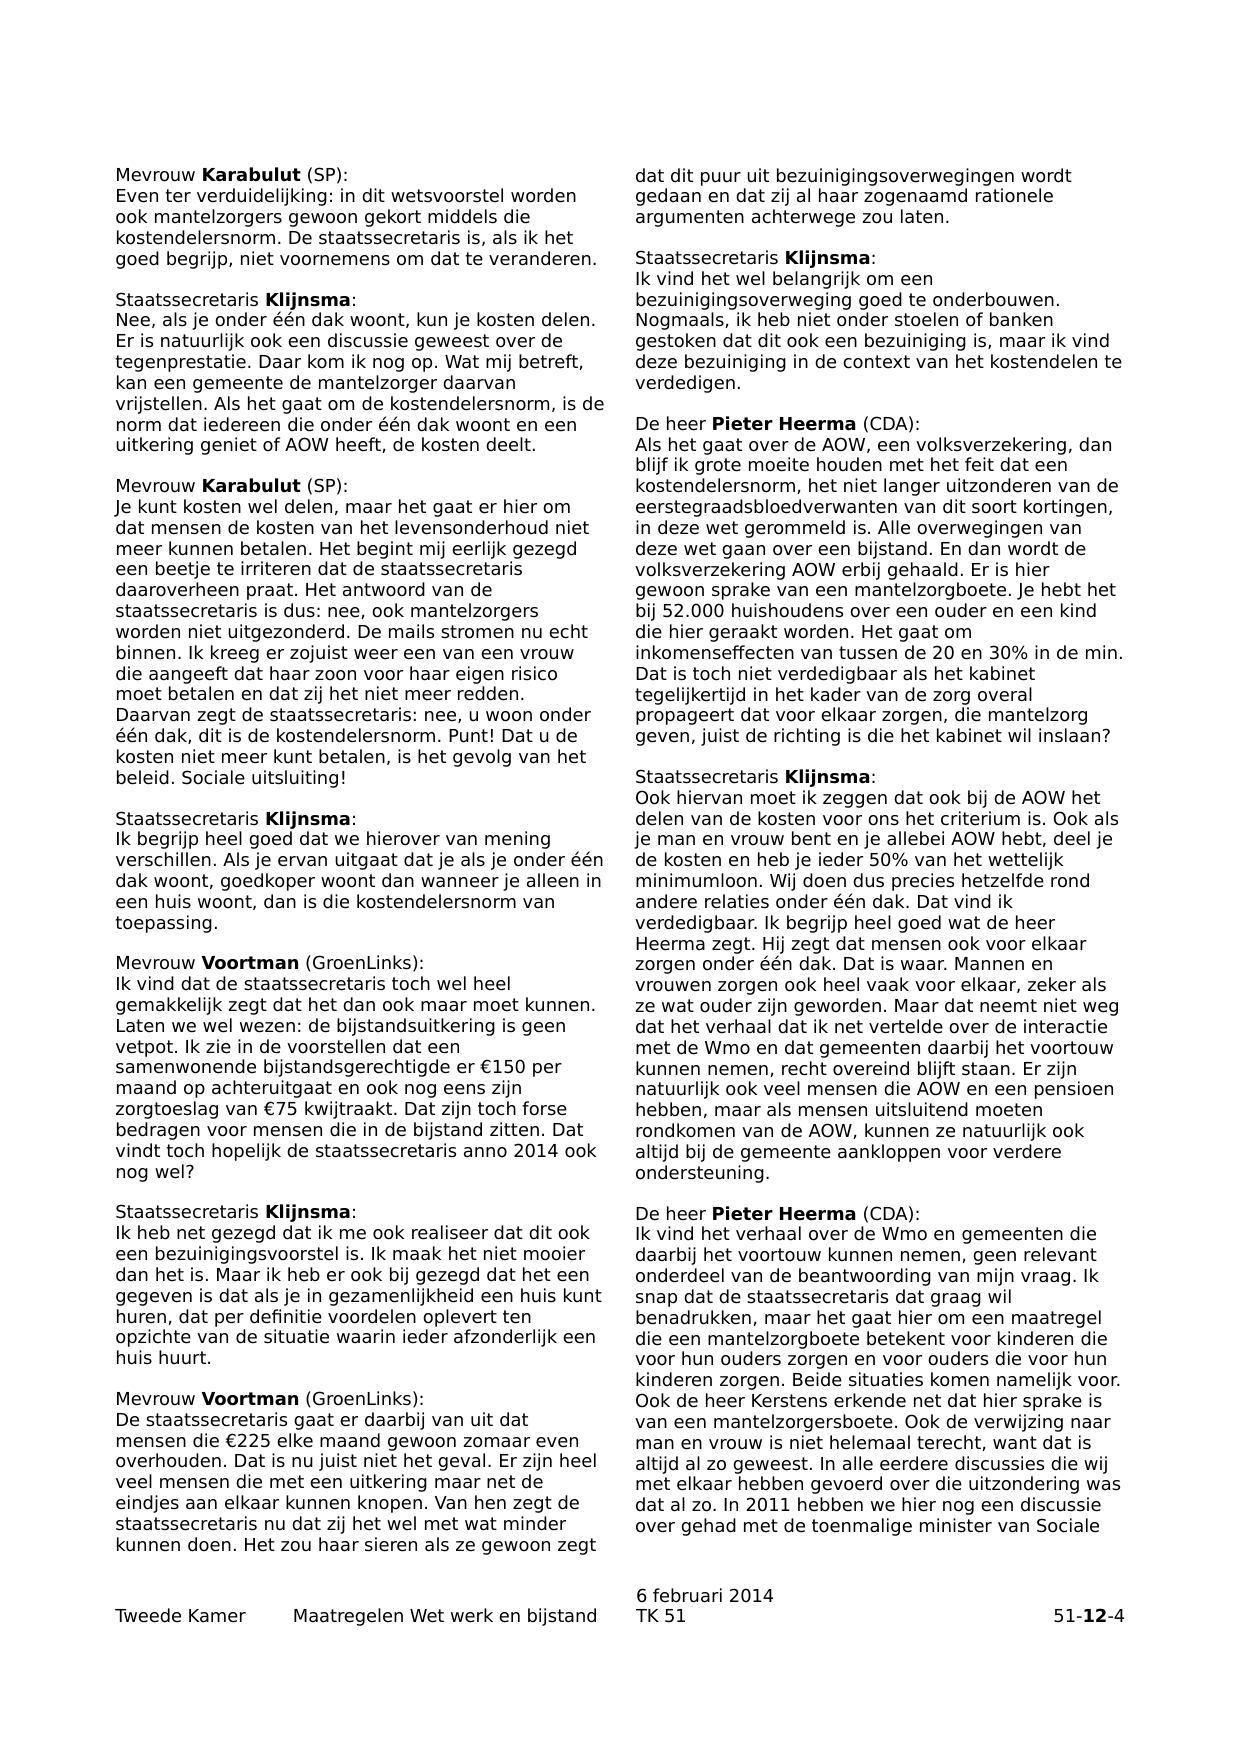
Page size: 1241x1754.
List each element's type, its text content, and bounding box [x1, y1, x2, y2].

text dat dit puur uit bezuinigingsoverwegingen wordt gedaan en dat zij al haar zogenaamd rationele argumenten achterwege zou laten. [635, 165, 1125, 228]
text Staatssecretaris Klijnsma: [635, 248, 1125, 268]
text Ik vind het wel belangrijk om een bezuinigingsoverweging goed te onderbouwen. Nogmaals, ik heb niet onder stoelen of banken gestoken dat dit ook een bezuiniging is, maar ik vind deze bezuiniging in de context van het kostendelen te verdedigen. [635, 268, 1125, 393]
text Mevrouw Karabulut (SP): [115, 476, 605, 497]
text Je kunt kosten wel delen, maar het gaat er hier om dat mensen de kosten van het levensonderhoud niet meer kunnen betalen. Het begint mij eerlijk gezegd een beetje te irriteren dat de staatssecretaris daaroverheen praat. Het antwoord van de staatssecretaris is dus: nee, ook mantelzorgers worden niet uitgezonderd. De mails stromen nu echt binnen. Ik kreeg er zojuist weer een van een vrouw die aangeeft dat haar zoon voor haar eigen risico moet betalen en dat zij het niet meer redden. Daarvan zegt de staatssecretaris: nee, u woon onder één dak, dit is de kostendelersnorm. Punt! Dat u de kosten niet meer kunt betalen, is het gevolg van het beleid. Sociale uitsluiting! [115, 497, 605, 788]
text De heer Pieter Heerma (CDA): [635, 413, 1125, 434]
text De staatssecretaris gaat er daarbij van uit dat mensen die €225 elke maand gewoon zomaar even overhouden. Dat is nu juist niet het geval. Er zijn heel veel mensen die met een uitkering maar net de eindjes aan elkaar kunnen knopen. Van hen zegt de staatssecretaris nu dat zij het wel met wat minder kunnen doen. Het zou haar sieren als ze gewoon zegt [115, 1409, 605, 1555]
text Ik vind het verhaal over de Wmo en gemeenten die daarbij het voortouw kunnen nemen, geen relevant onderdeel van de beantwoording van mijn vraag. Ik snap dat de staatssecretaris dat graag wil benadrukken, maar het gaat hier om een maatregel die een mantelzorgboete betekent voor kinderen die voor hun ouders zorgen en voor ouders die voor hun kinderen zorgen. Beide situaties komen namelijk voor. Ook de heer Kerstens erkende net dat hier sprake is van een mantelzorgersboete. Ook de verwijzing naar man en vrouw is niet helemaal terecht, want dat is altijd al zo geweest. In alle eerdere discussies die wij met elkaar hebben gevoerd over die uitzondering was dat al zo. In 2011 hebben we hier nog een discussie over gehad met de toenmalige minister van Sociale [635, 1224, 1125, 1537]
text Ik vind dat de staatssecretaris toch wel heel gemakkelijk zegt dat het dan ook maar moet kunnen. Laten we wel wezen: de bijstandsuitkering is geen vetpot. Ik zie in de voorstellen dat een samenwonende bijstandsgerechtigde er €150 per maand op achteruitgaat en ook nog eens zijn zorgtoeslag van €75 kwijtraakt. Dat zijn toch forse bedragen voor mensen die in de bijstand zitten. Dat vindt toch hopelijk de staatssecretaris anno 2014 ook nog wel? [115, 974, 605, 1182]
text Als het gaat over de AOW, een volksverzekering, dan blijf ik grote moeite houden met het feit dat een kostendelersnorm, het niet langer uitzonderen van de eerstegraadsbloedverwanten van dit soort kortingen, in deze wet gerommeld is. Alle overwegingen van deze wet gaan over een bijstand. En dan wordt de volksverzekering AOW erbij gehaald. Er is hier gewoon sprake van een mantelzorgboete. Je hebt het bij 52.000 huishoudens over een ouder en een kind die hier geraakt worden. Het gaat om inkomenseffecten van tussen de 20 en 30% in de min. Dat is toch niet verdedigbaar als het kabinet tegelijkertijd in het kader van de zorg overal propageert dat voor elkaar zorgen, die mantelzorg geven, juist de richting is die het kabinet wil inslaan? [635, 434, 1125, 747]
text Staatssecretaris Klijnsma: [635, 767, 1125, 787]
text Staatssecretaris Klijnsma: [115, 808, 605, 829]
text Even ter verduidelijking: in dit wetsvoorstel worden ook mantelzorgers gewoon gekort middels die kostendelersnorm. De staatssecretaris is, als ik het goed begrijp, niet voornemens om dat te veranderen. [115, 186, 605, 269]
text Mevrouw Karabulut (SP): [115, 165, 605, 186]
text Ook hiervan moet ik zeggen dat ook bij de AOW het delen van de kosten voor ons het criterium is. Ook als je man en vrouw bent en je allebei AOW hebt, deel je de kosten en heb je ieder 50% van het wettelijk minimumloon. Wij doen dus precies hetzelfde rond andere relaties onder één dak. Dat vind ik verdedigbaar. Ik begrijp heel goed wat de heer Heerma zegt. Hij zegt dat mensen ook voor elkaar zorgen onder één dak. Dat is waar. Mannen en vrouwen zorgen ook heel vaak voor elkaar, zeker als ze wat ouder zijn geworden. Maar dat neemt niet weg dat het verhaal dat ik net vertelde over de interactie met de Wmo en dat gemeenten daarbij het voortouw kunnen nemen, recht overeind blijft staan. Er zijn natuurlijk ook veel mensen die AOW en een pensioen hebben, maar als mensen uitsluitend moeten rondkomen van de AOW, kunnen ze natuurlijk ook altijd bij de gemeente aankloppen voor verdere ondersteuning. [635, 787, 1125, 1183]
text Mevrouw Voortman (GroenLinks): [115, 1389, 605, 1409]
text Nee, als je onder één dak woont, kun je kosten delen. Er is natuurlijk ook een discussie geweest over de tegenprestatie. Daar kom ik nog op. Wat mij betreft, kan een gemeente de mantelzorger daarvan vrijstellen. Als het gaat om de kostendelersnorm, is de norm dat iedereen die onder één dak woont en een uitkering geniet of AOW heeft, de kosten deelt. [115, 310, 605, 456]
text De heer Pieter Heerma (CDA): [635, 1203, 1125, 1224]
text Mevrouw Voortman (GroenLinks): [115, 953, 605, 974]
text Ik begrijp heel goed dat we hierover van mening verschillen. Als je ervan uitgaat dat je als je onder één dak woont, goedkoper woont dan wanneer je alleen in een huis woont, dan is die kostendelersnorm van toepassing. [115, 829, 605, 933]
text Ik heb net gezegd dat ik me ook realiseer dat dit ook een bezuinigingsvoorstel is. Ik maak het niet mooier dan het is. Maar ik heb er ook bij gezegd dat het een gegeven is dat als je in gezamenlijkheid een huis kunt huren, dat per definitie voordelen oplevert ten opzichte van de situatie waarin ieder afzonderlijk een huis huurt. [115, 1223, 605, 1369]
text Staatssecretaris Klijnsma: [115, 289, 605, 310]
text Staatssecretaris Klijnsma: [115, 1202, 605, 1223]
